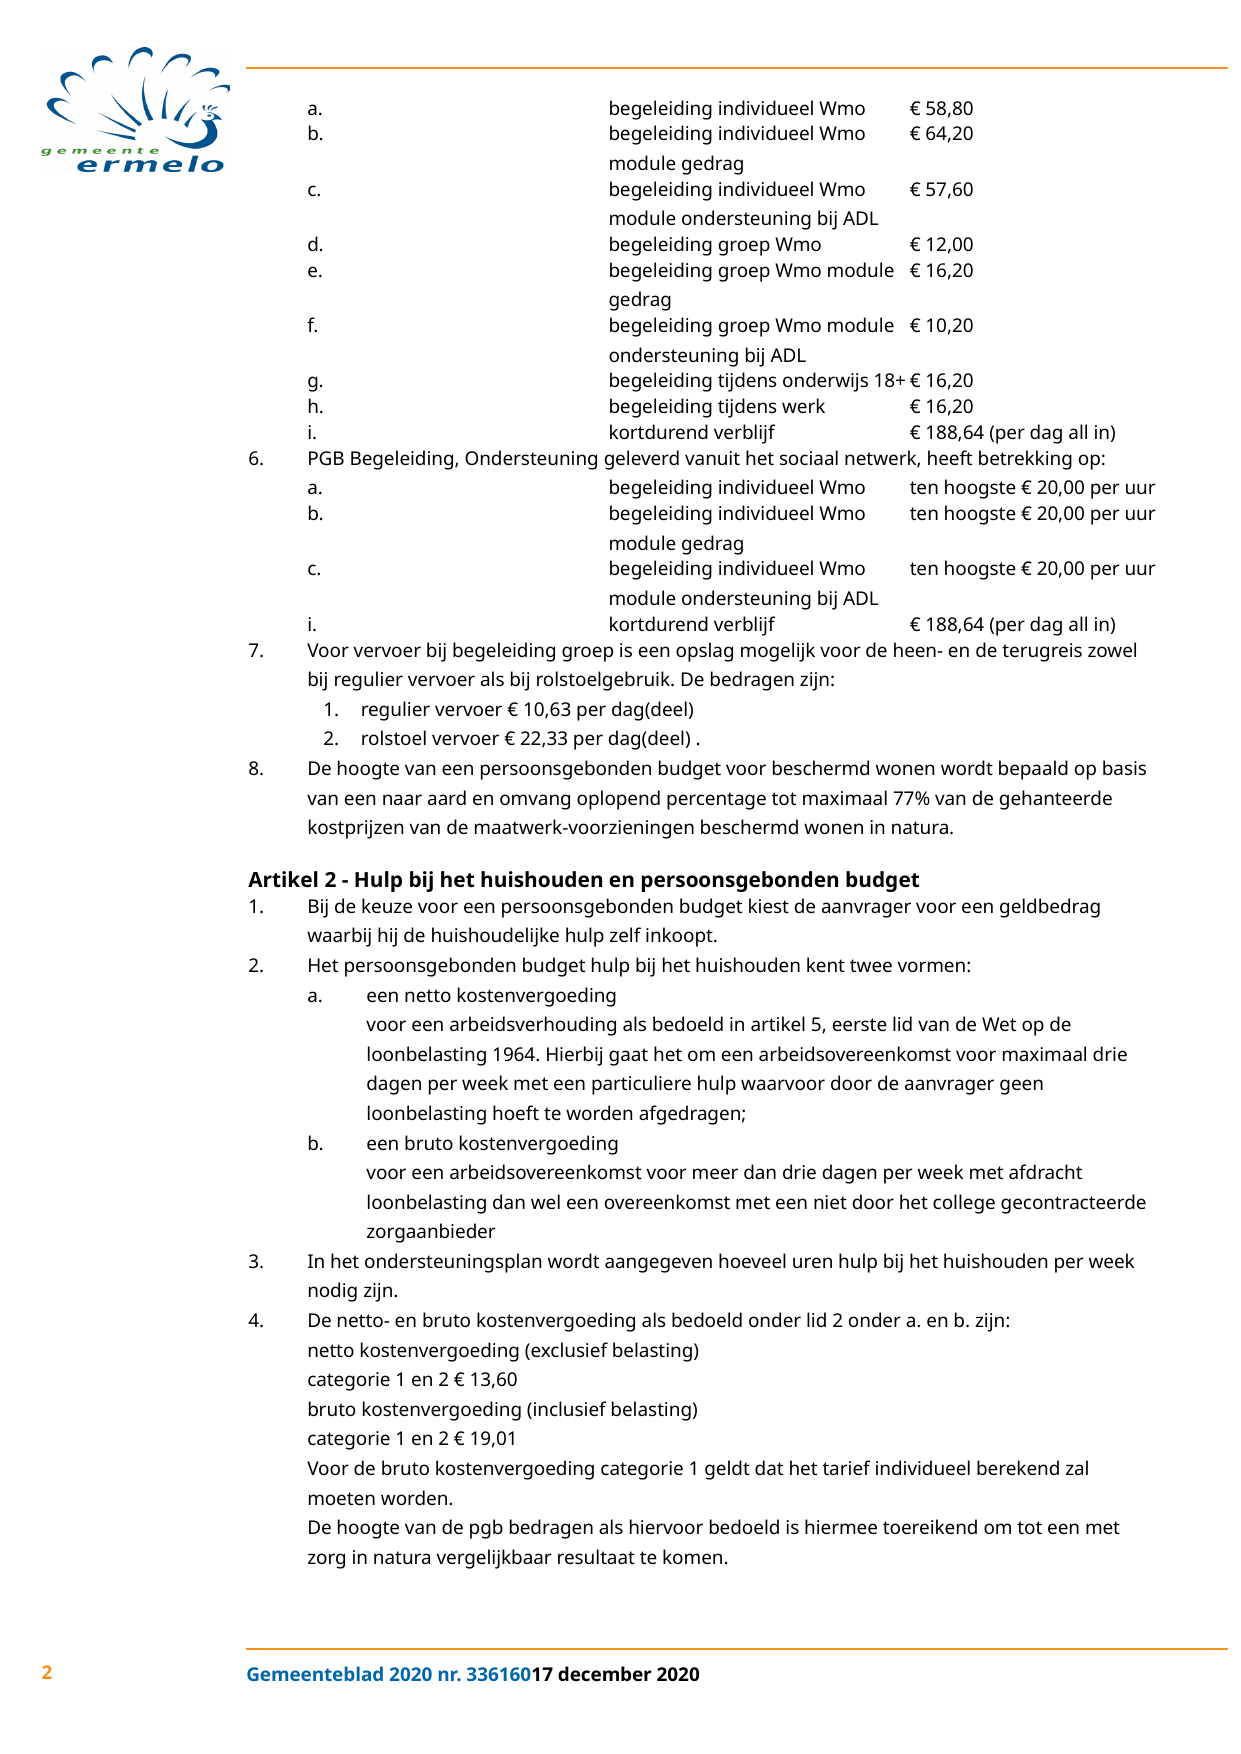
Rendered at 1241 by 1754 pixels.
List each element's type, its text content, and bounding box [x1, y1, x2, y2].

table_cell begeleiding groep Wmo [608, 231, 909, 257]
table_cell begeleiding individueel Wmo module gedrag [608, 121, 909, 176]
list regulier vervoer € 10,63 per dag(deel) [323, 696, 1152, 722]
list een netto kostenvergoeding [307, 982, 1152, 1008]
table_cell € 16,20 [910, 393, 1211, 419]
table_cell € 57,60 [910, 176, 1211, 231]
list netto kostenvergoeding (exclusief belasting) [248, 1337, 1152, 1363]
table_cell € 12,00 [910, 231, 1211, 257]
list De hoogte van een persoonsgebonden budget voor beschermd wonen wordt bepaald op basis van een naar aard en omvang oplopend percentage tot maximaal 77% van de gehanteerde kostprijzen van de maatwerk-voorzieningen beschermd wonen in natura. [248, 755, 1152, 840]
table_cell € 16,20 [910, 368, 1211, 393]
table_cell c. [307, 556, 608, 611]
list Bij de keuze voor een persoonsgebonden budget kiest de aanvrager voor een geldbedrag waarbij hij de huishoudelijke hulp zelf inkoopt. [248, 893, 1152, 948]
table_cell f. [307, 312, 608, 368]
list categorie 1 en 2 € 19,01 [248, 1426, 1152, 1451]
table_header a. [307, 95, 608, 121]
list PGB Begeleiding, Ondersteuning geleverd vanuit het sociaal netwerk, heeft betrekking op: [248, 445, 1152, 471]
list voor een arbeidsverhouding als bedoeld in artikel 5, eerste lid van de Wet op de loonbelasting 1964. Hierbij gaat het om een arbeidsovereenkomst voor maximaal drie dagen per week met een particuliere hulp waarvoor door de aanvrager geen loonbelasting hoeft te worden afgedragen; [307, 1011, 1152, 1126]
table_cell begeleiding tijdens onderwijs 18+ [608, 368, 909, 393]
table_cell begeleiding tijdens werk [608, 393, 909, 419]
list Voor de bruto kostenvergoeding categorie 1 geldt dat het tarief individueel berekend zal moeten worden. [248, 1455, 1152, 1511]
table_cell i. [307, 419, 608, 445]
list Het persoonsgebonden budget hulp bij het huishouden kent twee vormen: [248, 952, 1152, 978]
table_header begeleiding individueel Wmo [608, 95, 909, 121]
table_cell € 64,20 [910, 121, 1211, 176]
table_cell € 188,64 (per dag all in) [910, 611, 1211, 637]
list een bruto kostenvergoeding [307, 1130, 1152, 1156]
table_cell h. [307, 393, 608, 419]
table_cell i. [307, 611, 608, 637]
table_cell begeleiding individueel Wmo module ondersteuning bij ADL [608, 556, 909, 611]
list Voor vervoer bij begeleiding groep is een opslag mogelijk voor de heen- en de terugreis zowel bij regulier vervoer als bij rolstoelgebruik. De bedragen zijn: [248, 637, 1152, 692]
table_header € 58,80 [910, 95, 1211, 121]
table_cell ten hoogste € 20,00 per uur [910, 500, 1211, 556]
table_cell € 10,20 [910, 312, 1211, 368]
text Artikel 2 - Hulp bij het huishouden en persoonsgebonden budget [248, 865, 1152, 893]
table_header begeleiding individueel Wmo [608, 475, 909, 500]
table_cell e. [307, 257, 608, 312]
table_cell ten hoogste € 20,00 per uur [910, 556, 1211, 611]
table_cell g. [307, 368, 608, 393]
table_cell € 16,20 [910, 257, 1211, 312]
list In het ondersteuningsplan wordt aangegeven hoeveel uren hulp bij het huishouden per week nodig zijn. [248, 1248, 1152, 1303]
list De hoogte van de pgb bedragen als hiervoor bedoeld is hiermee toereikend om tot een met zorg in natura vergelijkbaar resultaat te komen. [248, 1514, 1152, 1570]
table_cell d. [307, 231, 608, 257]
picture [41, 47, 231, 172]
table_cell b. [307, 121, 608, 176]
table_cell b. [307, 500, 608, 556]
list categorie 1 en 2 € 13,60 [248, 1366, 1152, 1392]
list rolstoel vervoer € 22,33 per dag(deel) . [323, 726, 1152, 751]
table_header ten hoogste € 20,00 per uur [910, 475, 1211, 500]
table_cell kortdurend verblijf [608, 419, 909, 445]
table_header a. [307, 475, 608, 500]
table_cell begeleiding groep Wmo module gedrag [608, 257, 909, 312]
list voor een arbeidsovereenkomst voor meer dan drie dagen per week met afdracht loonbelasting dan wel een overeenkomst met een niet door het college gecontracteerde zorgaanbieder [307, 1159, 1152, 1244]
table_cell kortdurend verblijf [608, 611, 909, 637]
table_cell € 188,64 (per dag all in) [910, 419, 1211, 445]
table_cell begeleiding individueel Wmo module ondersteuning bij ADL [608, 176, 909, 231]
list bruto kostenvergoeding (inclusief belasting) [248, 1396, 1152, 1422]
table_cell c. [307, 176, 608, 231]
table_cell begeleiding groep Wmo module ondersteuning bij ADL [608, 312, 909, 368]
table_cell begeleiding individueel Wmo module gedrag [608, 500, 909, 556]
list De netto- en bruto kostenvergoeding als bedoeld onder lid 2 onder a. en b. zijn: [248, 1307, 1152, 1333]
